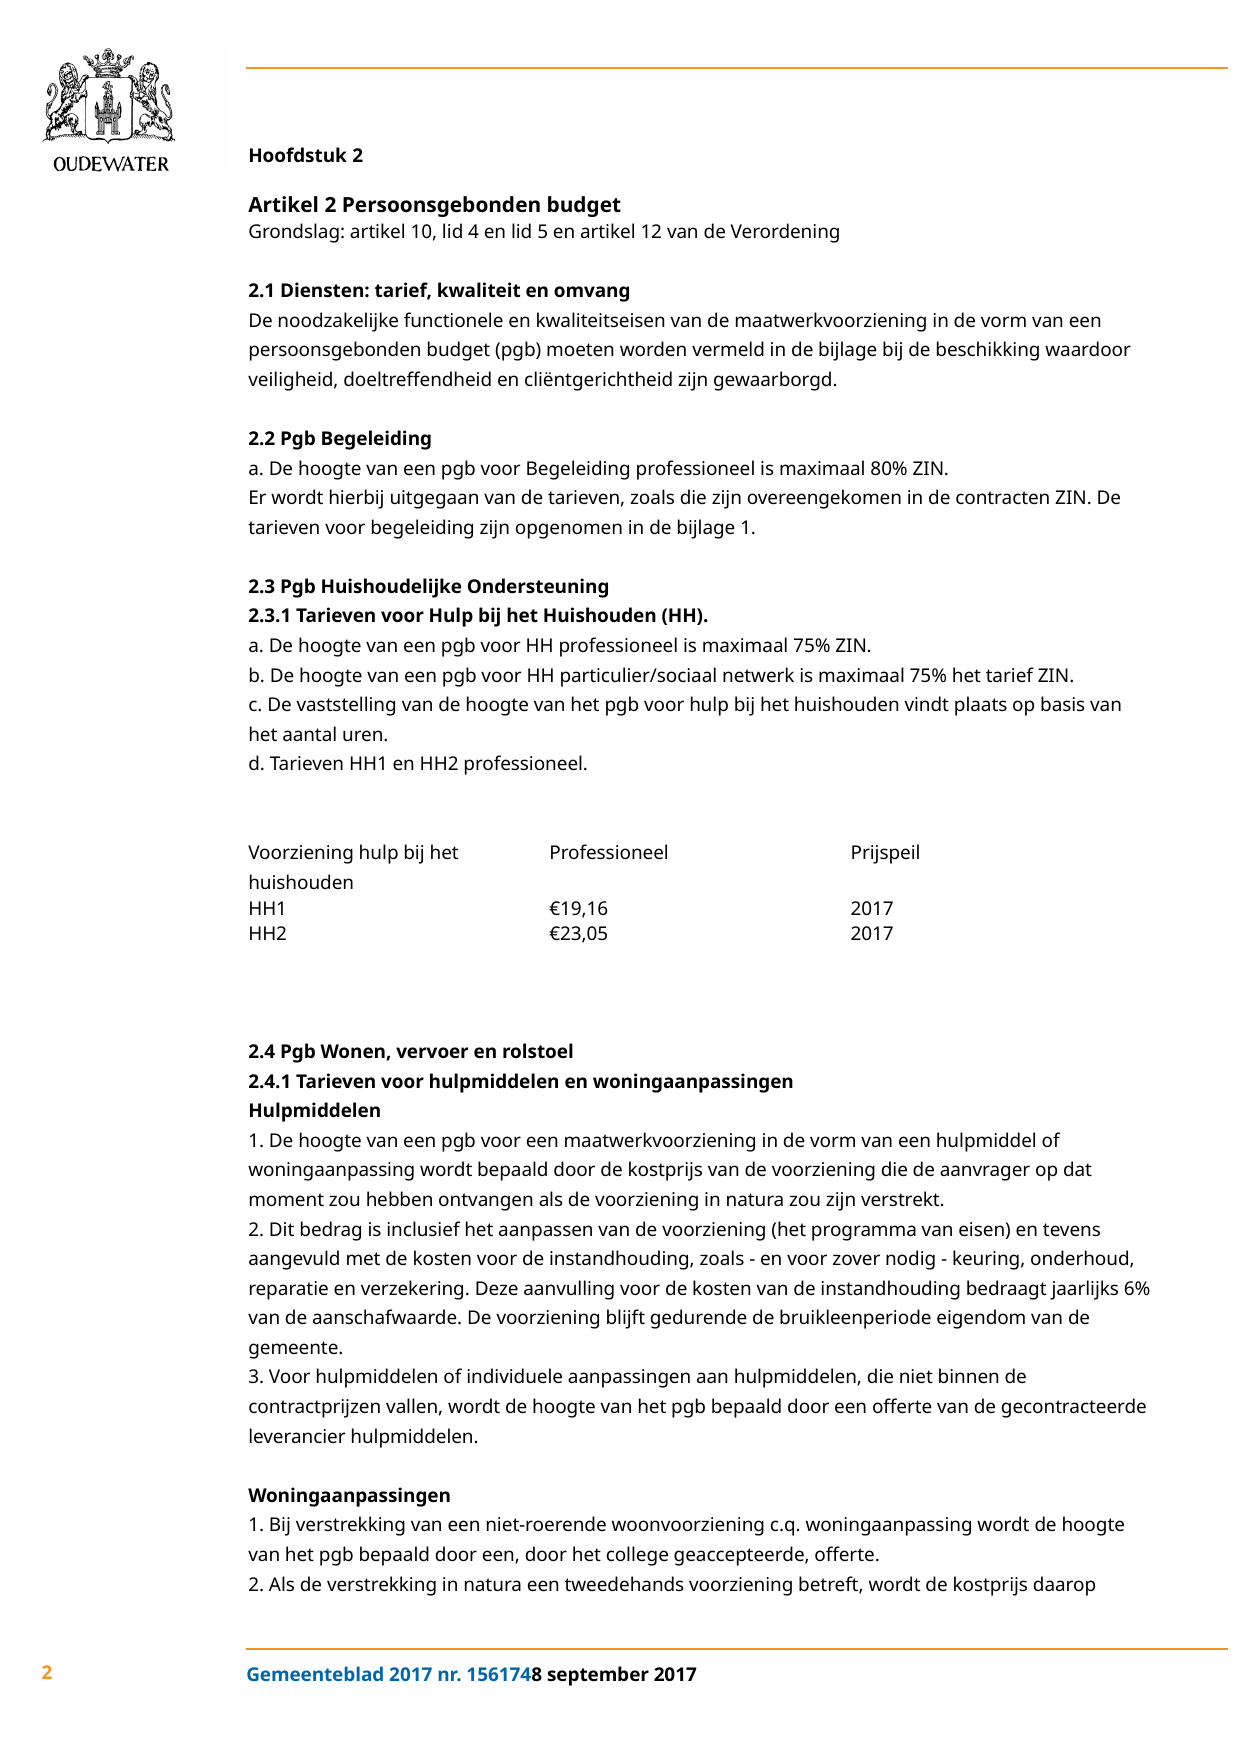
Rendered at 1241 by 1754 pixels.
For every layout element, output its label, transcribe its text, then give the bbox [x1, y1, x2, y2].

text c. De vaststelling van de hoogte van het pgb voor hulp bij het huishouden vindt plaats op basis van het aantal uren. [248, 691, 1152, 747]
text 1. Bij verstrekking van een niet-roerende woonvoorziening c.q. woningaanpassing wordt de hoogte van het pgb bepaald door een, door het college geaccepteerde, offerte. [248, 1512, 1152, 1567]
text 2.3.1 Tarieven voor Hulp bij het Huishouden (HH). [248, 603, 1152, 628]
table_cell 2017 [850, 921, 1152, 946]
table_cell HH2 [248, 921, 549, 946]
picture [41, 47, 231, 172]
text Woningaanpassingen [248, 1482, 1152, 1508]
table_header Voorziening hulp bij het huishouden [248, 840, 549, 895]
text 2.1 Diensten: tarief, kwaliteit en omvang [248, 277, 1152, 303]
text d. Tarieven HH1 en HH2 professioneel. [248, 751, 1152, 776]
table_cell 2017 [850, 895, 1152, 921]
text Artikel 2 Persoonsgebonden budget [248, 190, 1152, 218]
table_cell €23,05 [549, 921, 850, 946]
table_header Prijspeil [850, 840, 1152, 895]
text b. De hoogte van een pgb voor HH particulier/sociaal netwerk is maximaal 75% het tarief ZIN. [248, 662, 1152, 688]
text a. De hoogte van een pgb voor HH professioneel is maximaal 75% ZIN. [248, 632, 1152, 658]
text Grondslag: artikel 10, lid 4 en lid 5 en artikel 12 van de Verordening [248, 218, 1152, 244]
text 2.2 Pgb Begeleiding [248, 425, 1152, 451]
text 1. De hoogte van een pgb voor een maatwerkvoorziening in de vorm van een hulpmiddel of woningaanpassing wordt bepaald door de kostprijs van de voorziening die de aanvrager op dat moment zou hebben ontvangen als de voorziening in natura zou zijn verstrekt. [248, 1127, 1152, 1212]
text De noodzakelijke functionele en kwaliteitseisen van de maatwerkvoorziening in de vorm van een persoonsgebonden budget (pgb) moeten worden vermeld in de bijlage bij de beschikking waardoor veiligheid, doeltreffendheid en cliëntgerichtheid zijn gewaarborgd. [248, 307, 1152, 392]
text Er wordt hierbij uitgegaan van de tarieven, zoals die zijn overeengekomen in de contracten ZIN. De tarieven voor begeleiding zijn opgenomen in de bijlage 1. [248, 484, 1152, 540]
text 2. Als de verstrekking in natura een tweedehands voorziening betreft, wordt de kostprijs daarop [248, 1571, 1152, 1596]
text Hulpmiddelen [248, 1097, 1152, 1123]
text 2.4 Pgb Wonen, vervoer en rolstoel [248, 1038, 1152, 1064]
table_header Professioneel [549, 840, 850, 895]
text Hoofdstuk 2 [248, 140, 1152, 169]
text 3. Voor hulpmiddelen of individuele aanpassingen aan hulpmiddelen, die niet binnen de contractprijzen vallen, wordt de hoogte van het pgb bepaald door een offerte van de gecontracteerde leverancier hulpmiddelen. [248, 1364, 1152, 1448]
table_cell €19,16 [549, 895, 850, 921]
text 2. Dit bedrag is inclusief het aanpassen van de voorziening (het programma van eisen) en tevens aangevuld met de kosten voor de instandhouding, zoals - en voor zover nodig - keuring, onderhoud, reparatie en verzekering. Deze aanvulling voor de kosten van de instandhouding bedraagt jaarlijks 6% van de aanschafwaarde. De voorziening blijft gedurende de bruikleenperiode eigendom van de gemeente. [248, 1216, 1152, 1360]
text 2.4.1 Tarieven voor hulpmiddelen en woningaanpassingen [248, 1068, 1152, 1093]
text a. De hoogte van een pgb voor Begeleiding professioneel is maximaal 80% ZIN. [248, 455, 1152, 481]
text 2.3 Pgb Huishoudelijke Ondersteuning [248, 573, 1152, 599]
table_cell HH1 [248, 895, 549, 921]
